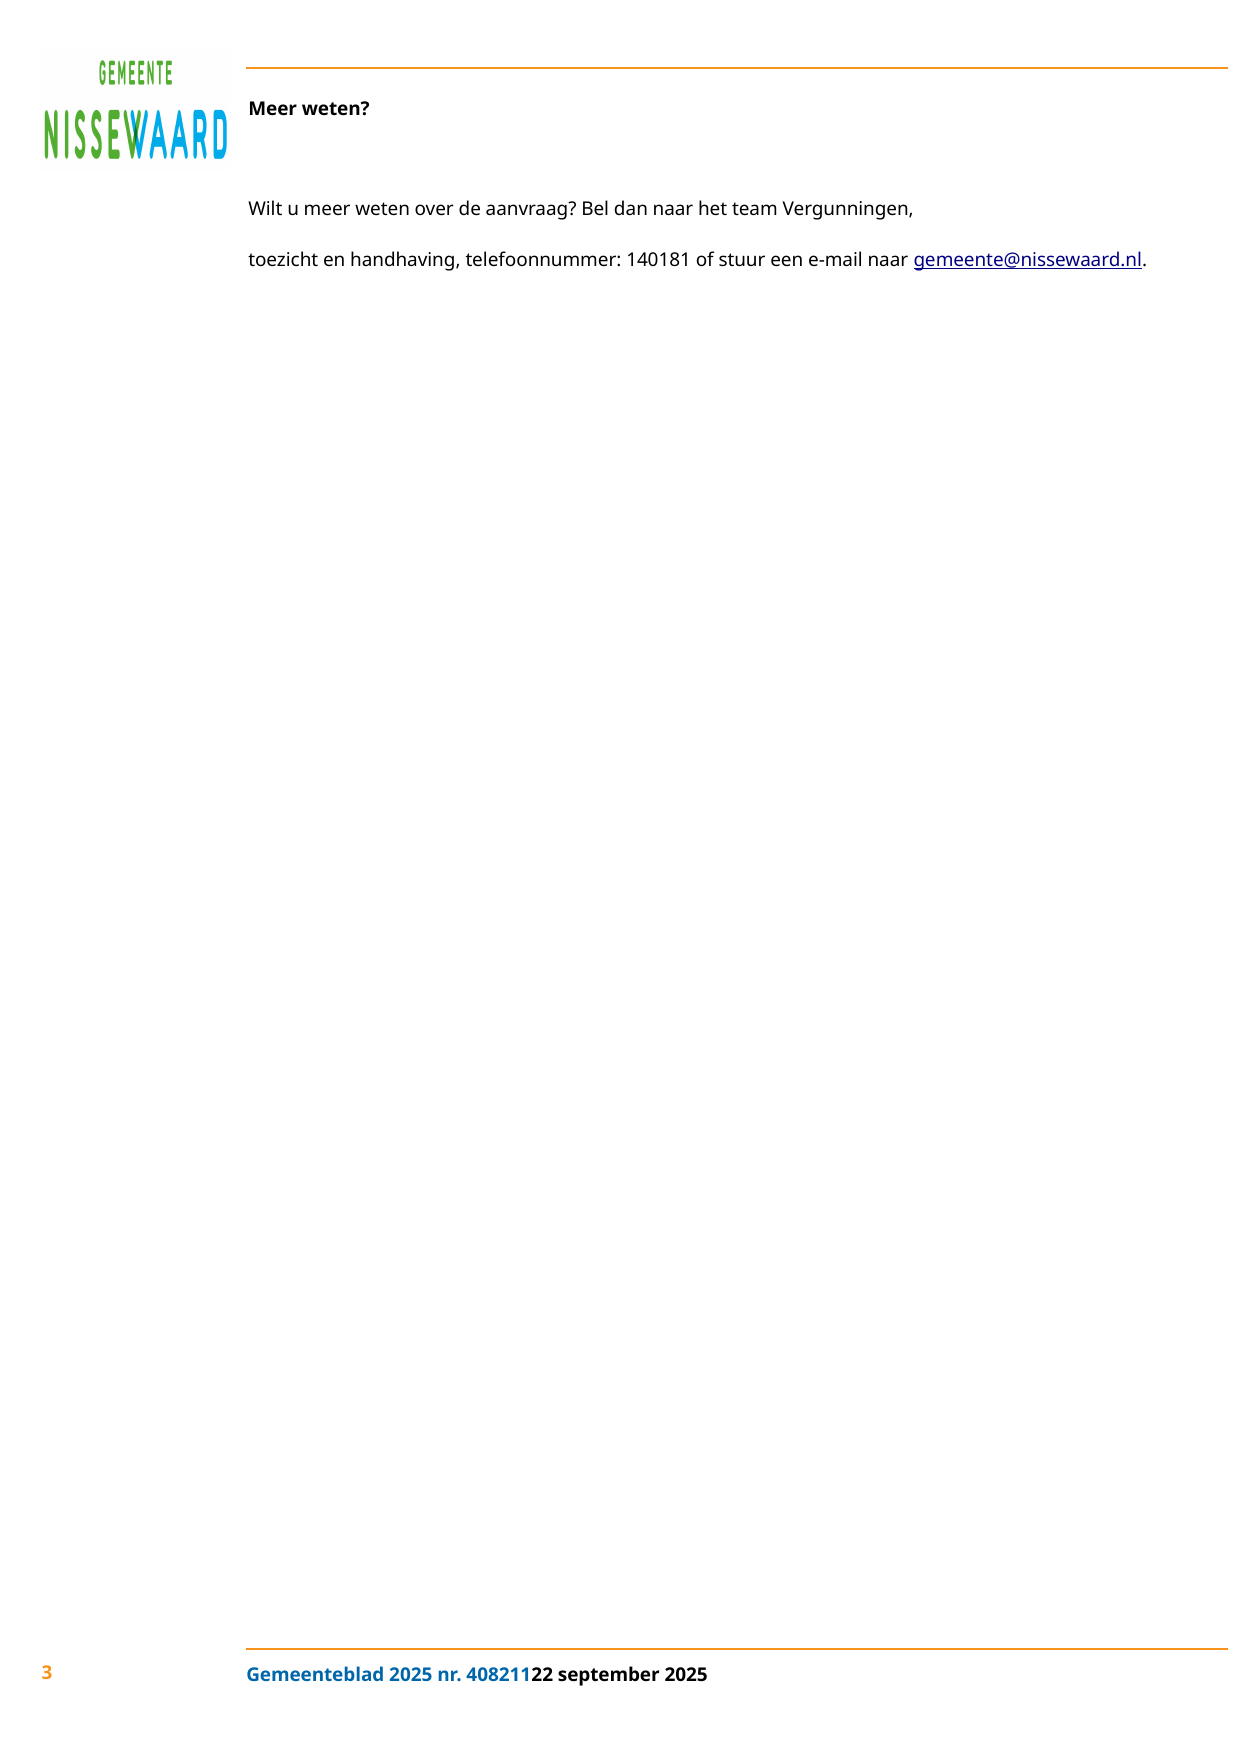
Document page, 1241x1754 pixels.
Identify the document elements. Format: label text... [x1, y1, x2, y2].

text Meer weten? [248, 95, 1152, 121]
text toezicht en handhaving, telefoonnummer: 140181 of stuur een e-mail naar gemeente@nissewaard.nl. [248, 246, 1152, 272]
picture [41, 47, 231, 172]
text Wilt u meer weten over de aanvraag? Bel dan naar het team Vergunningen, [248, 196, 1152, 221]
